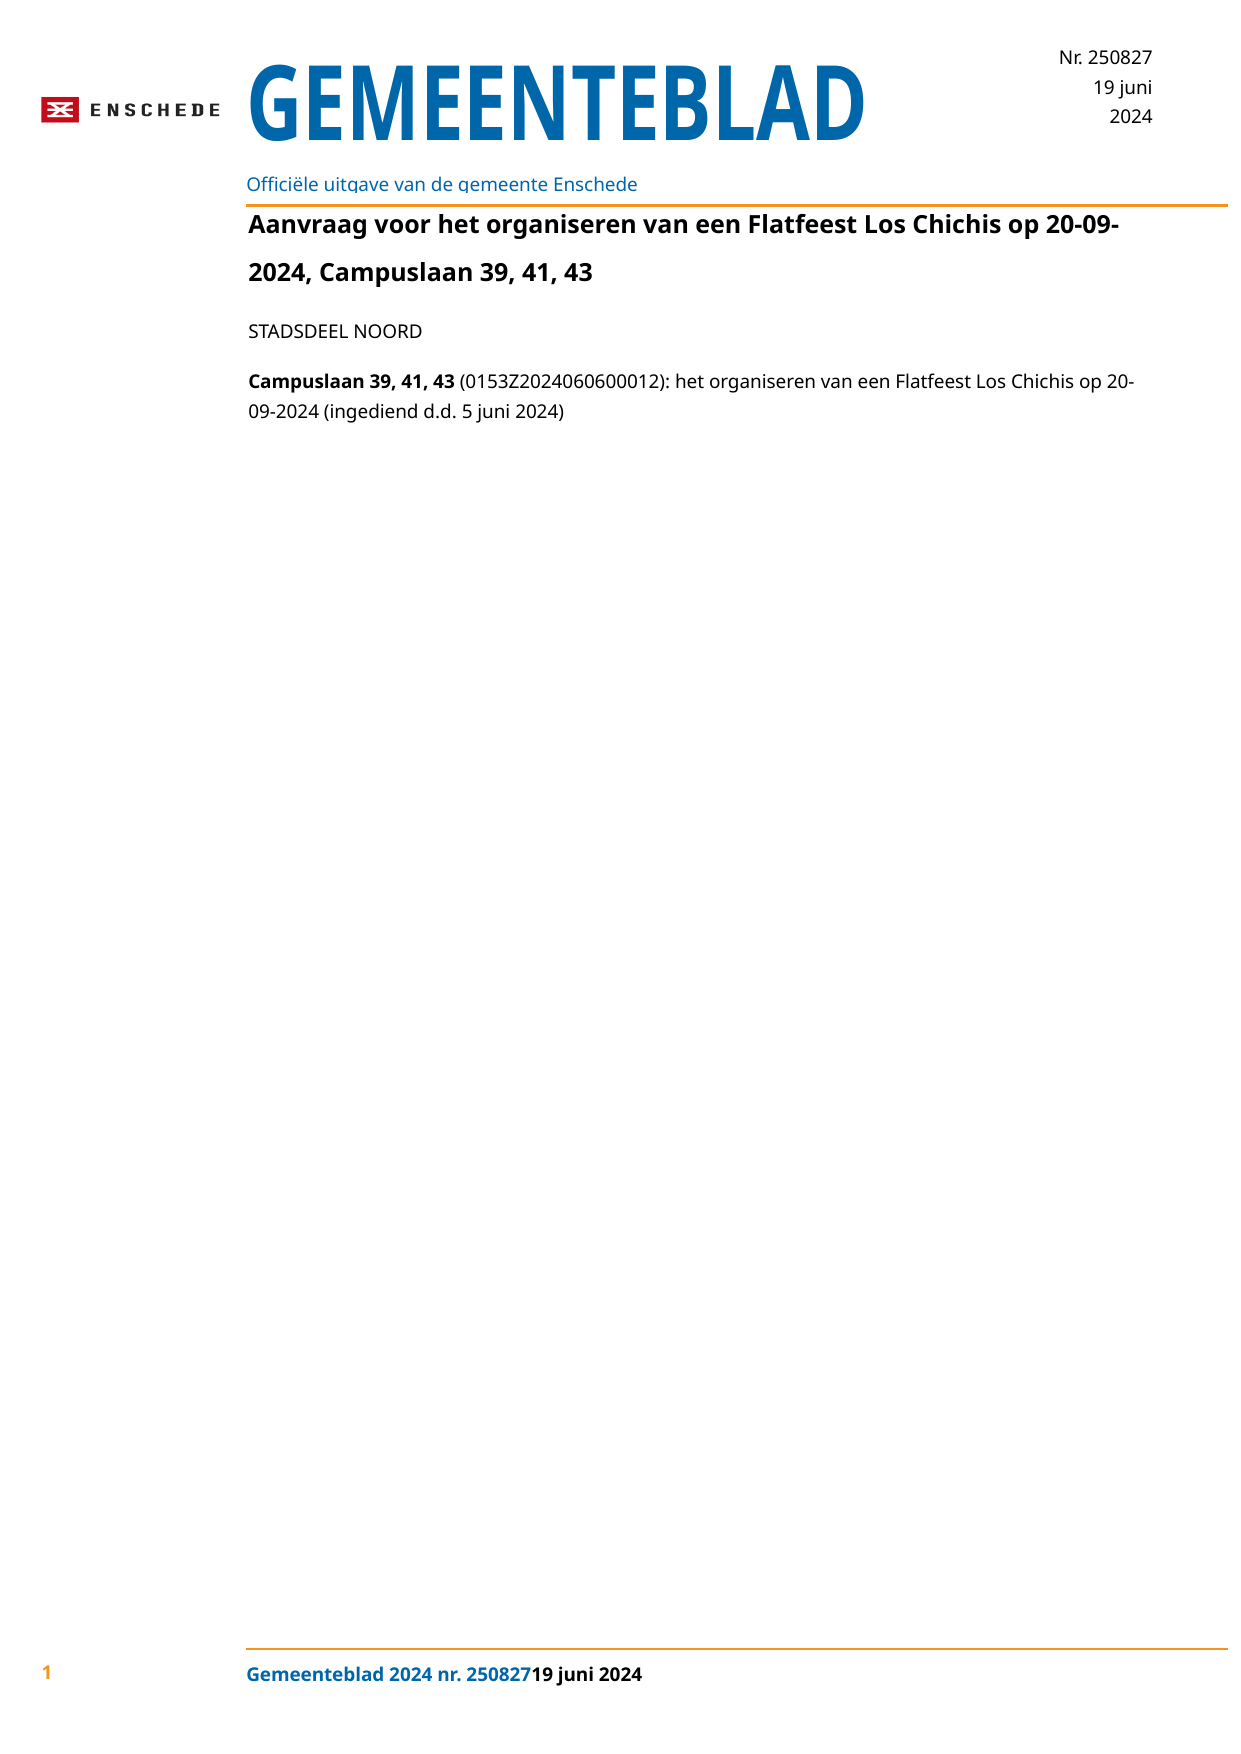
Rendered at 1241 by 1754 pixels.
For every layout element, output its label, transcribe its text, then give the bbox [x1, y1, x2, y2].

picture [41, 47, 231, 172]
text Campuslaan 39, 41, 43 (0153Z2024060600012): het organiseren van een Flatfeest Los Chichis op 20-09-2024 (ingediend d.d. 5 juni 2024) [248, 368, 1152, 424]
text Aanvraag voor het organiseren van een Flatfeest Los Chichis op 20-09-2024, Campuslaan 39, 41, 43 [248, 207, 1152, 288]
text STADSDEEL NOORD [248, 318, 1152, 344]
